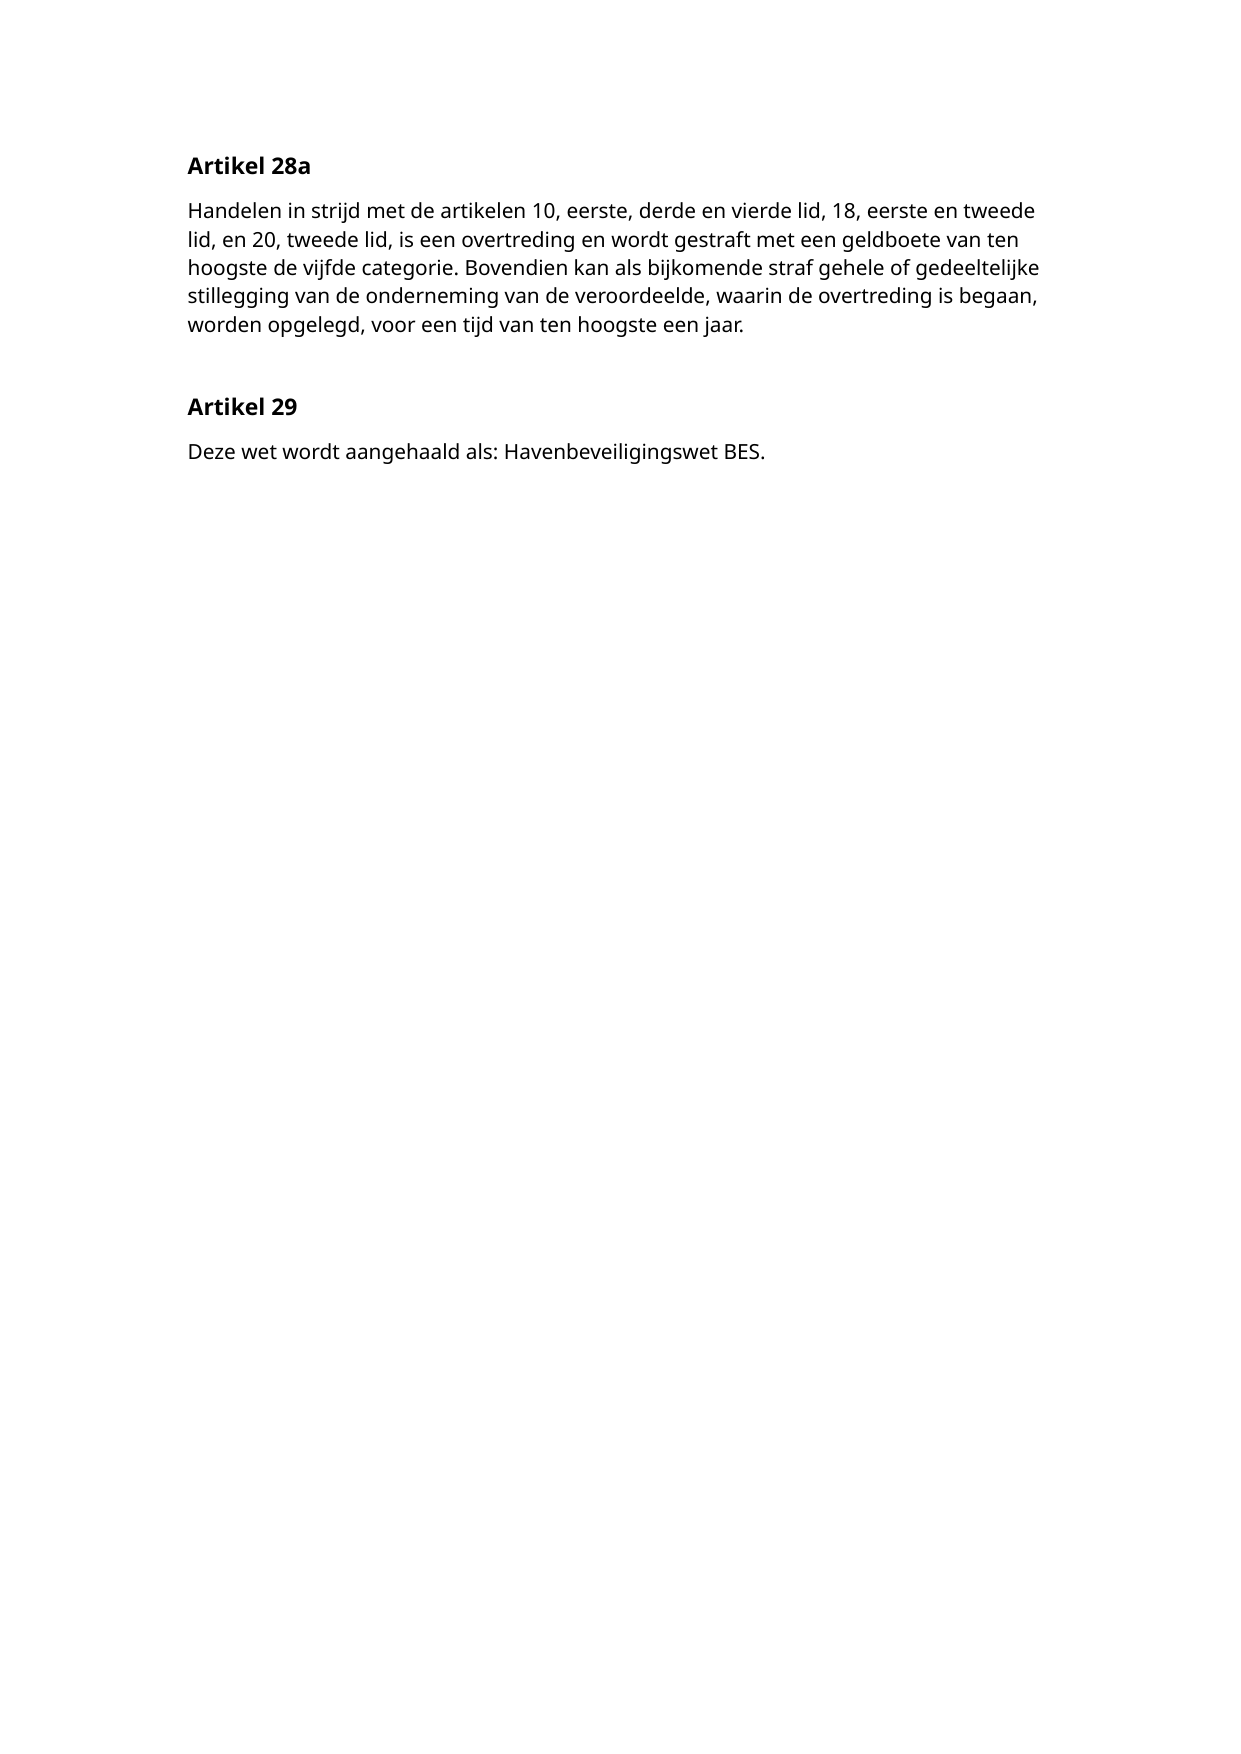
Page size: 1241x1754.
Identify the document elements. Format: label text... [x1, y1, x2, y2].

subtitle Artikel 29 [187, 391, 1053, 422]
text Handelen in strijd met de artikelen 10, eerste, derde en vierde lid, 18, eerste en tweede lid, en 20, tweede lid, is een overtreding en wordt gestraft met een geldboete van ten hoogste de vijfde categorie. Bovendien kan als bijkomende straf gehele of gedeeltelijke stillegging van de onderneming van de veroordeelde, waarin de overtreding is begaan, worden opgelegd, voor een tijd van ten hoogste een jaar. [187, 196, 1053, 338]
subtitle Artikel 28a [187, 150, 1053, 181]
text Deze wet wordt aangehaald als: Havenbeveiligingswet BES. [187, 437, 1053, 466]
